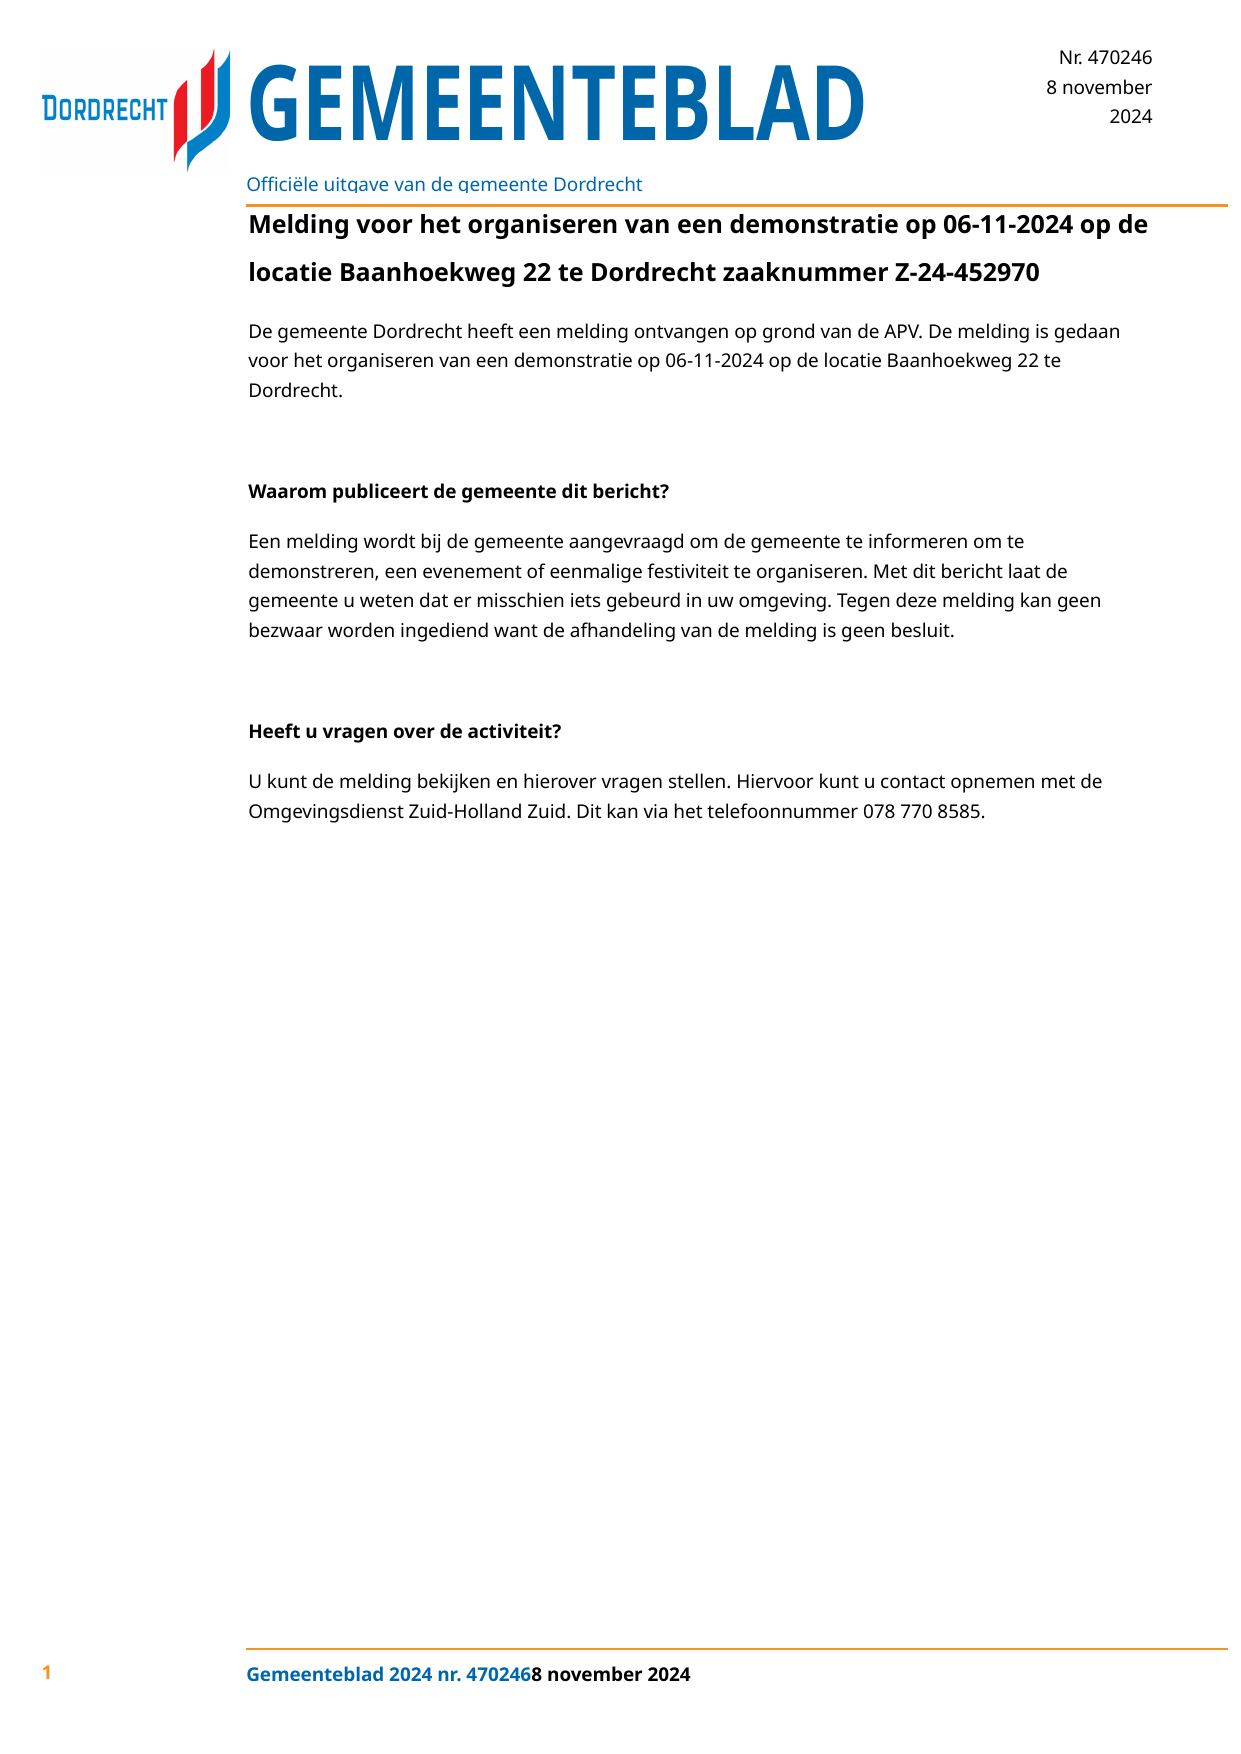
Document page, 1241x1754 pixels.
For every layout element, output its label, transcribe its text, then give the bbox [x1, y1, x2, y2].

text Waarom publiceert de gemeente dit bericht? [248, 478, 1152, 504]
text U kunt de melding bekijken en hierover vragen stellen. Hiervoor kunt u contact opnemen met de Omgevingsdienst Zuid-Holland Zuid. Dit kan via het telefoonnummer 078 770 8585. [248, 768, 1152, 824]
text Heeft u vragen over de activiteit? [248, 718, 1152, 744]
text Melding voor het organiseren van een demonstratie op 06-11-2024 op de locatie Baanhoekweg 22 te Dordrecht zaaknummer Z-24-452970 [248, 207, 1152, 288]
text Een melding wordt bij de gemeente aangevraagd om de gemeente te informeren om te demonstreren, een evenement of eenmalige festiviteit te organiseren. Met dit bericht laat de gemeente u weten dat er misschien iets gebeurd in uw omgeving. Tegen deze melding kan geen bezwaar worden ingediend want de afhandeling van de melding is geen besluit. [248, 528, 1152, 643]
text De gemeente Dordrecht heeft een melding ontvangen op grond van de APV. De melding is gedaan voor het organiseren van een demonstratie op 06-11-2024 op de locatie Baanhoekweg 22 te Dordrecht. [248, 318, 1152, 403]
picture [41, 47, 231, 172]
